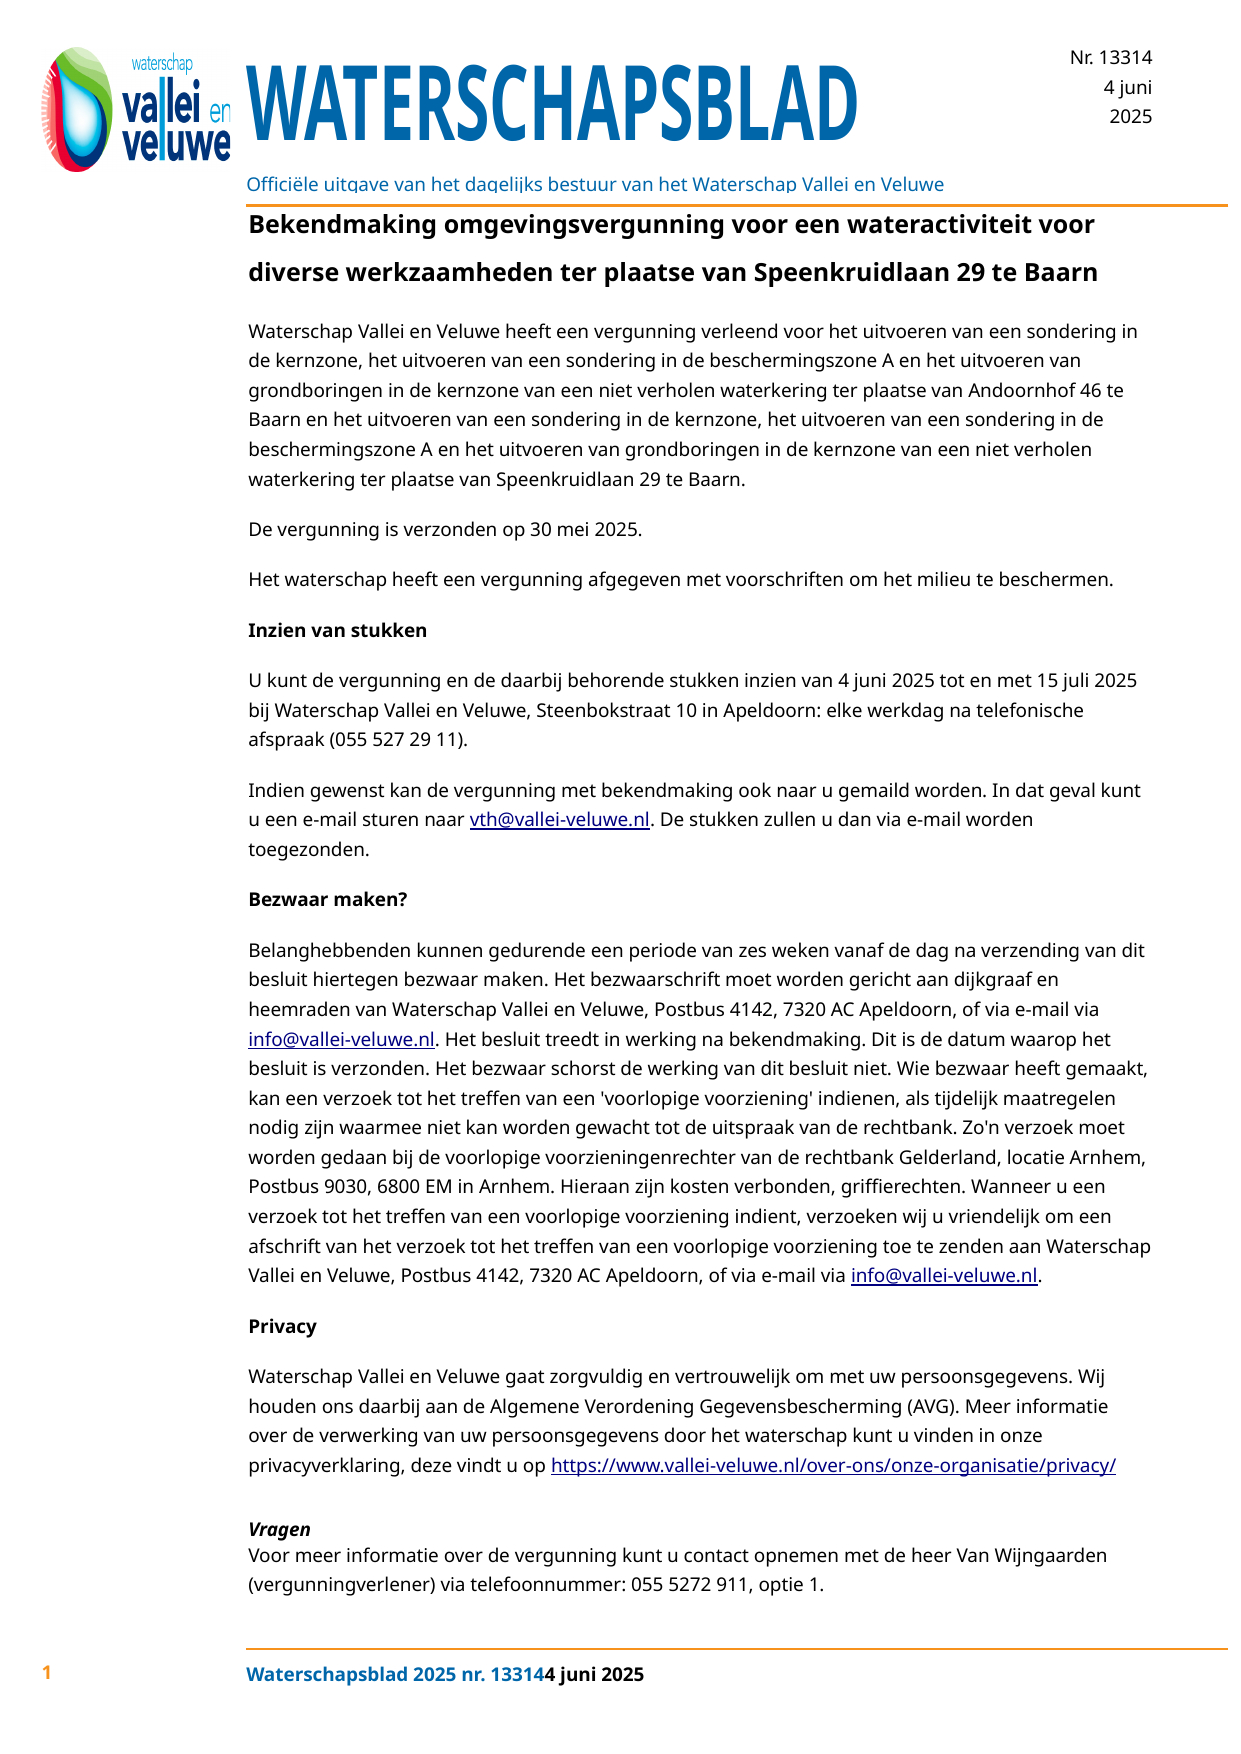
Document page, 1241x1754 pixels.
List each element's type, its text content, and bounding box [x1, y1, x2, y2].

text Waterschap Vallei en Veluwe gaat zorgvuldig en vertrouwelijk om met uw persoonsgegevens. Wij houden ons daarbij aan de Algemene Verordening Gegevensbescherming (AVG). Meer informatie over de verwerking van uw persoonsgegevens door het waterschap kunt u vinden in onze privacyverklaring, deze vindt u op https://www.vallei-veluwe.nl/over-ons/onze-organisatie/privacy/ [248, 1363, 1152, 1478]
text Bezwaar maken? [248, 887, 1152, 912]
text U kunt de vergunning en de daarbij behorende stukken inzien van 4 juni 2025 tot en met 15 juli 2025 bij Waterschap Vallei en Veluwe, Steenbokstraat 10 in Apeldoorn: elke werkdag na telefonische afspraak (055 527 29 11). [248, 667, 1152, 752]
text Voor meer informatie over de vergunning kunt u contact opnemen met de heer Van Wijngaarden (vergunningverlener) via telefoonnummer: 055 5272 911, optie 1. [248, 1542, 1152, 1597]
text Privacy [248, 1313, 1152, 1339]
text Waterschap Vallei en Veluwe heeft een vergunning verleend voor het uitvoeren van een sondering in de kernzone, het uitvoeren van een sondering in de beschermingszone A en het uitvoeren van grondboringen in de kernzone van een niet verholen waterkering ter plaatse van Andoornhof 46 te Baarn en het uitvoeren van een sondering in de kernzone, het uitvoeren van een sondering in de beschermingszone A en het uitvoeren van grondboringen in de kernzone van een niet verholen waterkering ter plaatse van Speenkruidlaan 29 te Baarn. [248, 318, 1152, 492]
picture [41, 47, 231, 172]
text Indien gewenst kan de vergunning met bekendmaking ook naar u gemaild worden. In dat geval kunt u een e-mail sturen naar vth@vallei-veluwe.nl. De stukken zullen u dan via e-mail worden toegezonden. [248, 777, 1152, 862]
text Bekendmaking omgevingsvergunning voor een wateractiviteit voor diverse werkzaamheden ter plaatse van Speenkruidlaan 29 te Baarn [248, 207, 1152, 288]
text Inzien van stukken [248, 617, 1152, 643]
text Belanghebbenden kunnen gedurende een periode van zes weken vanaf de dag na verzending van dit besluit hiertegen bezwaar maken. Het bezwaarschrift moet worden gericht aan dijkgraaf en heemraden van Waterschap Vallei en Veluwe, Postbus 4142, 7320 AC Apeldoorn, of via e-mail via info@vallei-veluwe.nl. Het besluit treedt in werking na bekendmaking. Dit is de datum waarop het besluit is verzonden. Het bezwaar schorst de werking van dit besluit niet. Wie bezwaar heeft gemaakt, kan een verzoek tot het treffen van een 'voorlopige voorziening' indienen, als tijdelijk maatregelen nodig zijn waarmee niet kan worden gewacht tot de uitspraak van de rechtbank. Zo'n verzoek moet worden gedaan bij de voorlopige voorzieningenrechter van de rechtbank Gelderland, locatie Arnhem, Postbus 9030, 6800 EM in Arnhem. Hieraan zijn kosten verbonden, griffierechten. Wanneer u een verzoek tot het treffen van een voorlopige voorziening indient, verzoeken wij u vriendelijk om een afschrift van het verzoek tot het treffen van een voorlopige voorziening toe te zenden aan Waterschap Vallei en Veluwe, Postbus 4142, 7320 AC Apeldoorn, of via e-mail via info@vallei-veluwe.nl. [248, 937, 1152, 1288]
text Het waterschap heeft een vergunning afgegeven met voorschriften om het milieu te beschermen. [248, 567, 1152, 592]
text De vergunning is verzonden op 30 mei 2025. [248, 516, 1152, 542]
text Vragen [248, 1516, 1152, 1542]
